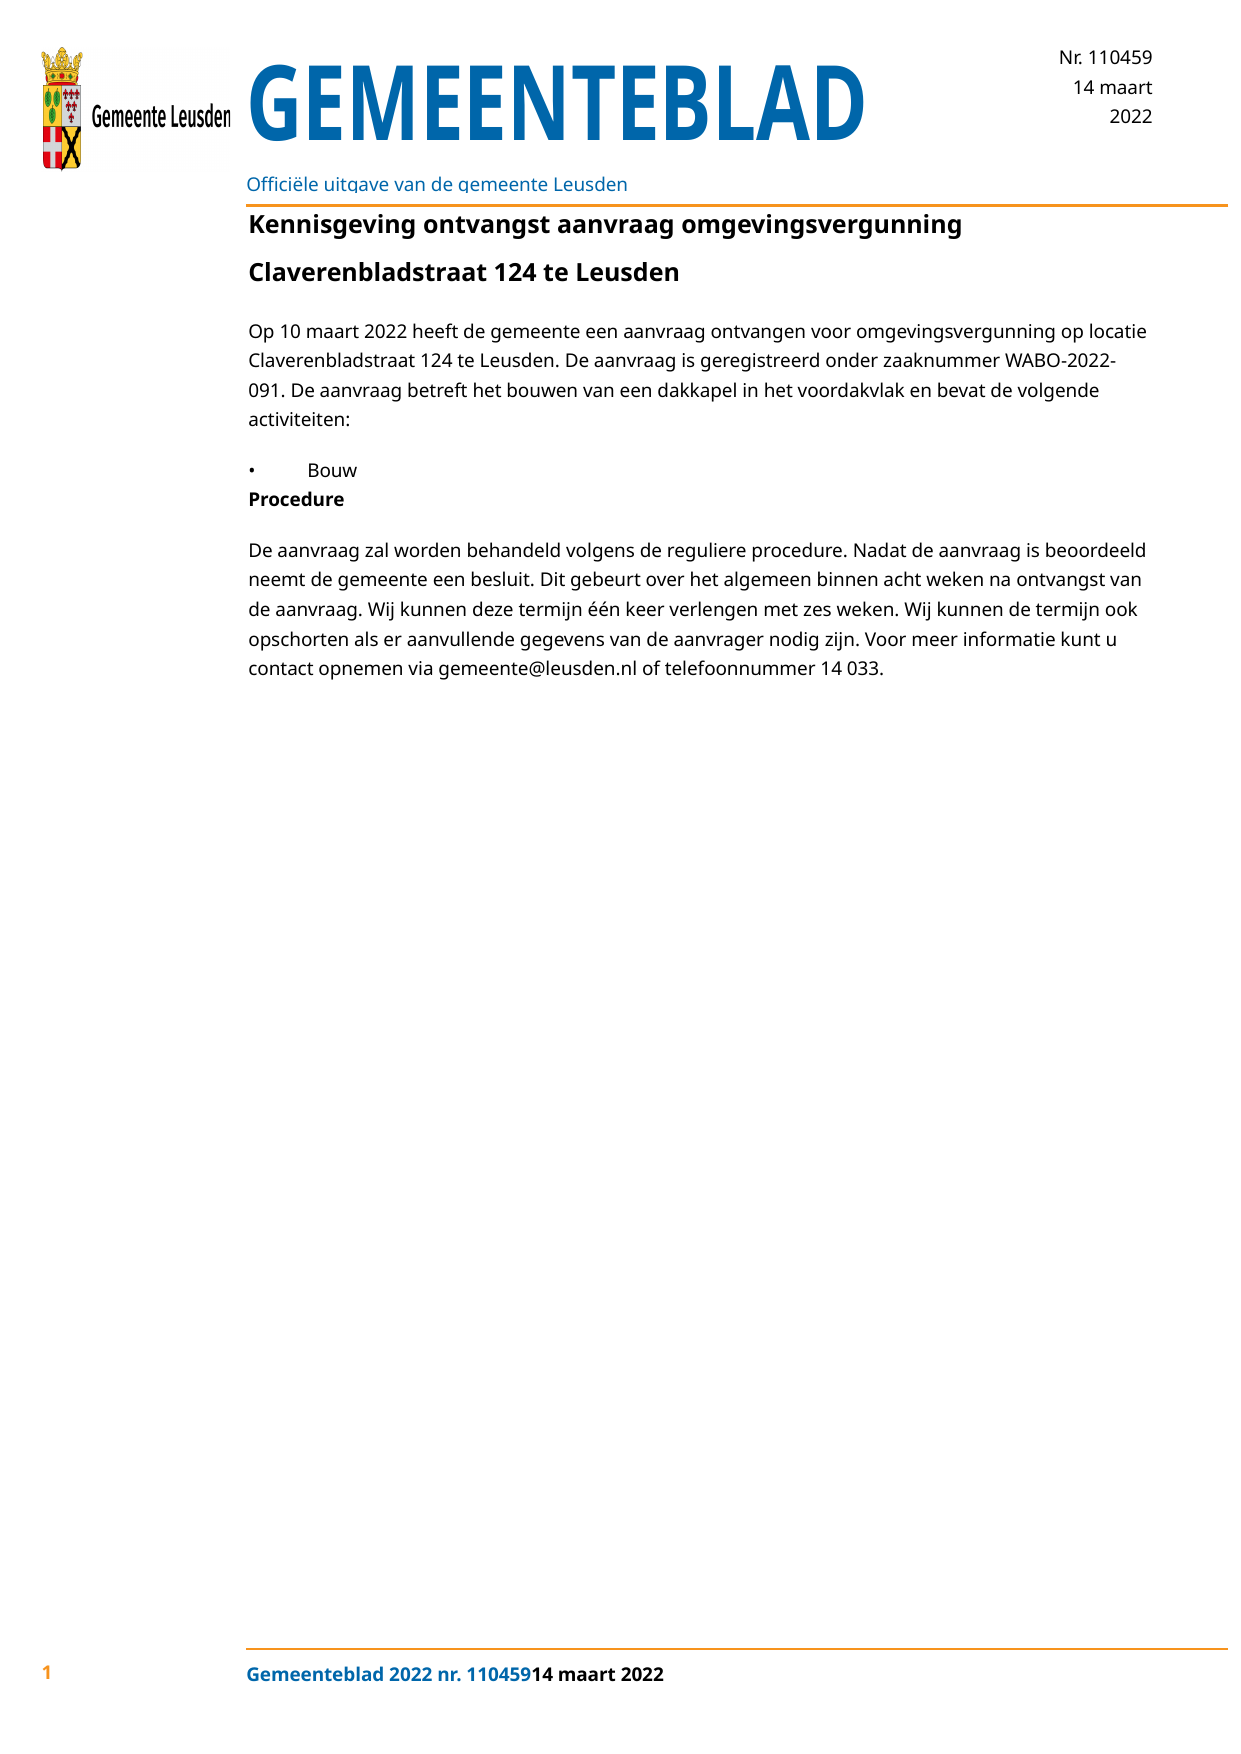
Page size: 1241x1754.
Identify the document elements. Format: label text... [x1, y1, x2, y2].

text Procedure [248, 487, 1152, 512]
text De aanvraag zal worden behandeld volgens de reguliere procedure. Nadat de aanvraag is beoordeeld neemt de gemeente een besluit. Dit gebeurt over het algemeen binnen acht weken na ontvangst van de aanvraag. Wij kunnen deze termijn één keer verlengen met zes weken. Wij kunnen de termijn ook opschorten als er aanvullende gegevens van de aanvrager nodig zijn. Voor meer informatie kunt u contact opnemen via gemeente@leusden.nl of telefoonnummer 14 033. [248, 537, 1152, 681]
text Kennisgeving ontvangst aanvraag omgevingsvergunning Claverenbladstraat 124 te Leusden [248, 207, 1152, 288]
text Op 10 maart 2022 heeft de gemeente een aanvraag ontvangen voor omgevingsvergunning op locatie Claverenbladstraat 124 te Leusden. De aanvraag is geregistreerd onder zaaknummer WABO-2022-091. De aanvraag betreft het bouwen van een dakkapel in het voordakvlak en bevat de volgende activiteiten: [248, 318, 1152, 432]
list Bouw [248, 457, 1152, 483]
picture [41, 47, 231, 172]
